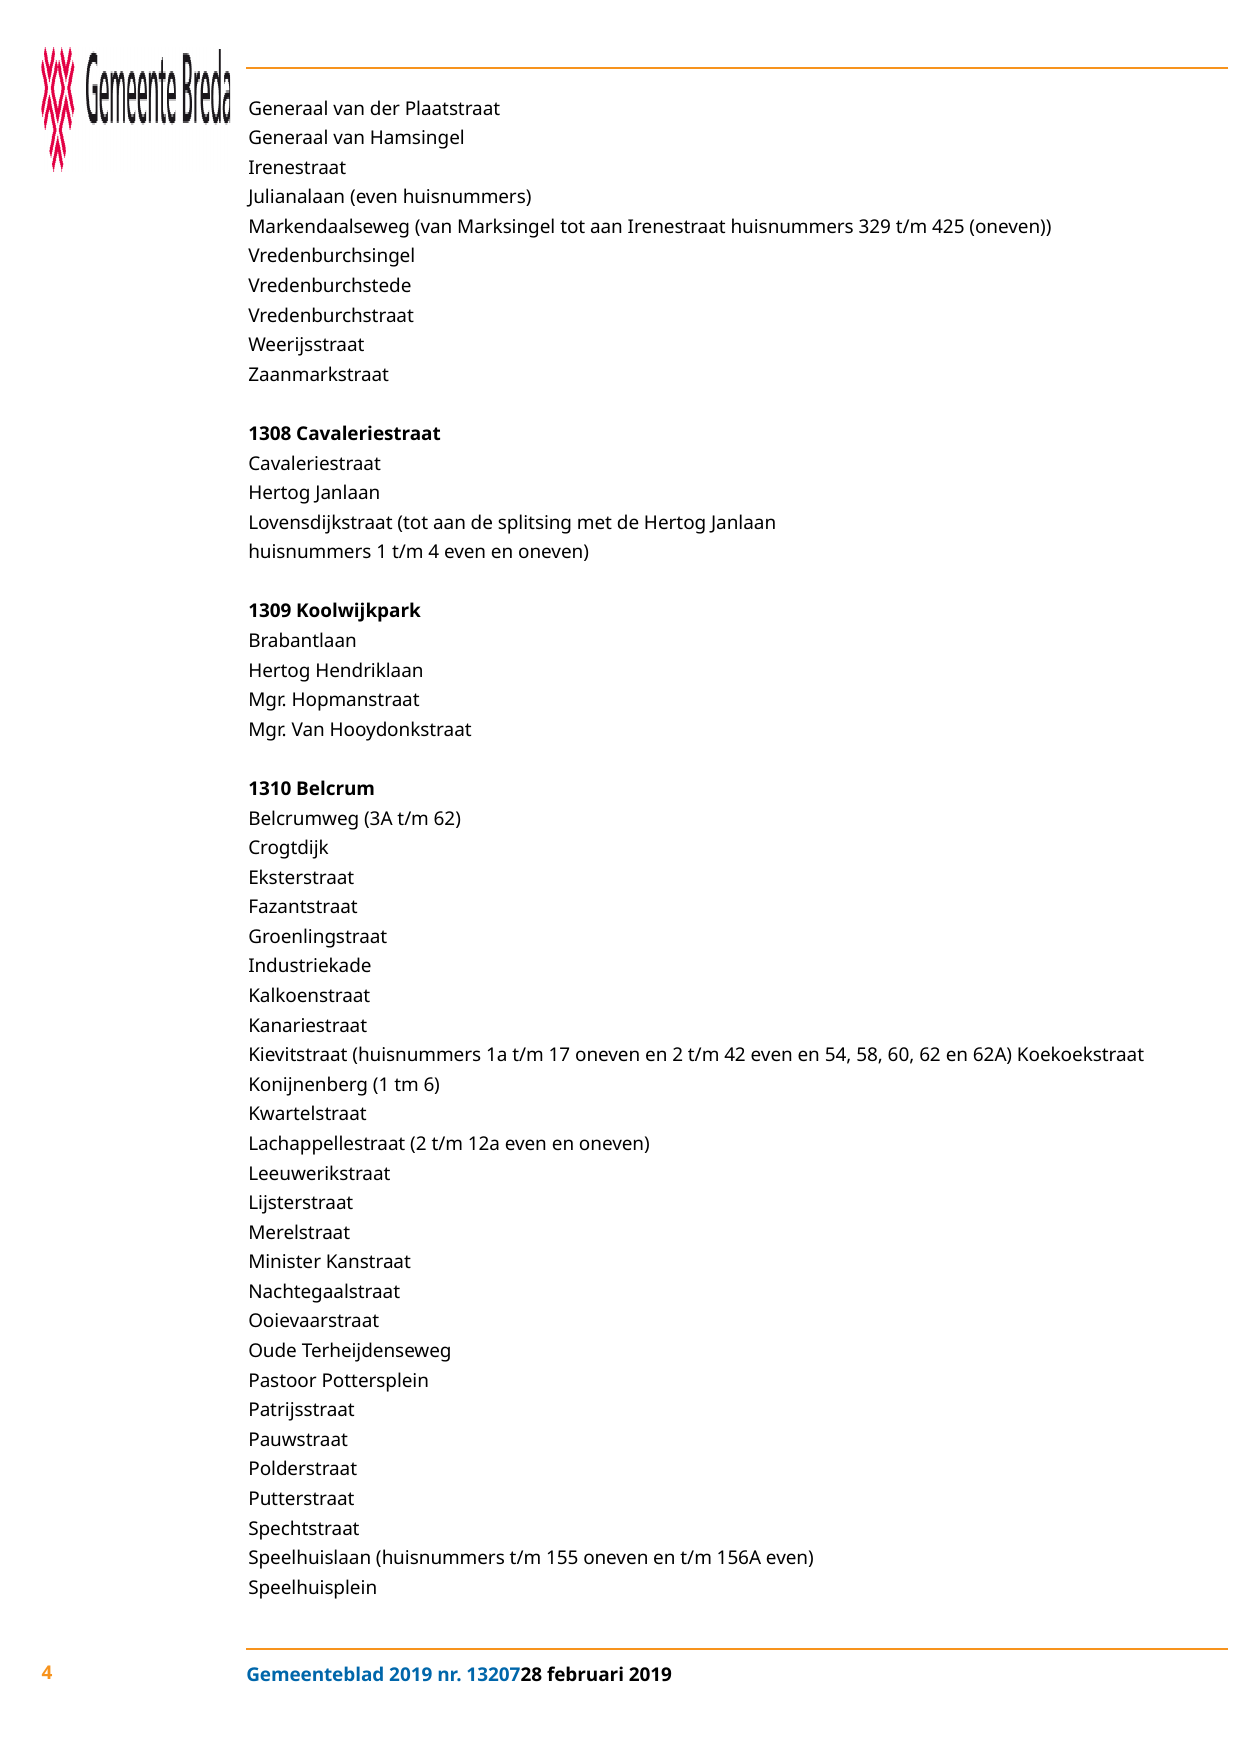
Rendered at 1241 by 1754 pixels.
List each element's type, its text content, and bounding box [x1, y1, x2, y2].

text Patrijsstraat [248, 1396, 1152, 1422]
text Polderstraat [248, 1456, 1152, 1481]
text Konijnenberg (1 tm 6) [248, 1071, 1152, 1097]
text Speelhuisplein [248, 1574, 1152, 1600]
text Merelstraat [248, 1219, 1152, 1245]
text Groenlingstraat [248, 923, 1152, 949]
text Hertog Hendriklaan [248, 657, 1152, 683]
text Lachappellestraat (2 t/m 12a even en oneven) [248, 1130, 1152, 1156]
text 1309 Koolwijkpark [248, 598, 1152, 623]
text Kievitstraat (huisnummers 1a t/m 17 oneven en 2 t/m 42 even en 54, 58, 60, 62 en 62A) Koekoekstraat [248, 1041, 1152, 1067]
text Spechtstraat [248, 1515, 1152, 1541]
text Cavaleriestraat [248, 450, 1152, 476]
text Kanariestraat [248, 1012, 1152, 1038]
text Leeuwerikstraat [248, 1160, 1152, 1186]
text Vredenburchstede [248, 272, 1152, 298]
text Pastoor Pottersplein [248, 1367, 1152, 1393]
text Generaal van der Plaatstraat [248, 95, 1152, 121]
text Fazantstraat [248, 893, 1152, 919]
text Vredenburchstraat [248, 302, 1152, 328]
text Zaanmarkstraat [248, 361, 1152, 387]
text 1308 Cavaleriestraat [248, 420, 1152, 446]
text Kalkoenstraat [248, 982, 1152, 1008]
text Vredenburchsingel [248, 243, 1152, 268]
text Markendaalseweg (van Marksingel tot aan Irenestraat huisnummers 329 t/m 425 (oneven)) [248, 213, 1152, 239]
text Oude Terheijdenseweg [248, 1337, 1152, 1363]
text Kwartelstraat [248, 1101, 1152, 1126]
text Generaal van Hamsingel [248, 124, 1152, 150]
text Nachtegaalstraat [248, 1278, 1152, 1304]
text Eksterstraat [248, 864, 1152, 890]
text Ooievaarstraat [248, 1308, 1152, 1333]
text Hertog Janlaan [248, 479, 1152, 505]
text Speelhuislaan (huisnummers t/m 155 oneven en t/m 156A even) [248, 1544, 1152, 1570]
text Weerijsstraat [248, 331, 1152, 357]
text Lijsterstraat [248, 1189, 1152, 1215]
text Julianalaan (even huisnummers) [248, 183, 1152, 209]
text Putterstraat [248, 1485, 1152, 1511]
text Brabantlaan [248, 627, 1152, 653]
picture [41, 47, 231, 172]
text Minister Kanstraat [248, 1248, 1152, 1274]
text Irenestraat [248, 154, 1152, 180]
text huisnummers 1 t/m 4 even en oneven) [248, 538, 1152, 564]
text Pauwstraat [248, 1426, 1152, 1452]
text Mgr. Van Hooydonkstraat [248, 716, 1152, 742]
text Crogtdijk [248, 834, 1152, 860]
text Lovensdijkstraat (tot aan de splitsing met de Hertog Janlaan [248, 509, 1152, 535]
text 1310 Belcrum [248, 775, 1152, 801]
text Belcrumweg (3A t/m 62) [248, 805, 1152, 831]
text Mgr. Hopmanstraat [248, 686, 1152, 712]
text Industriekade [248, 953, 1152, 978]
